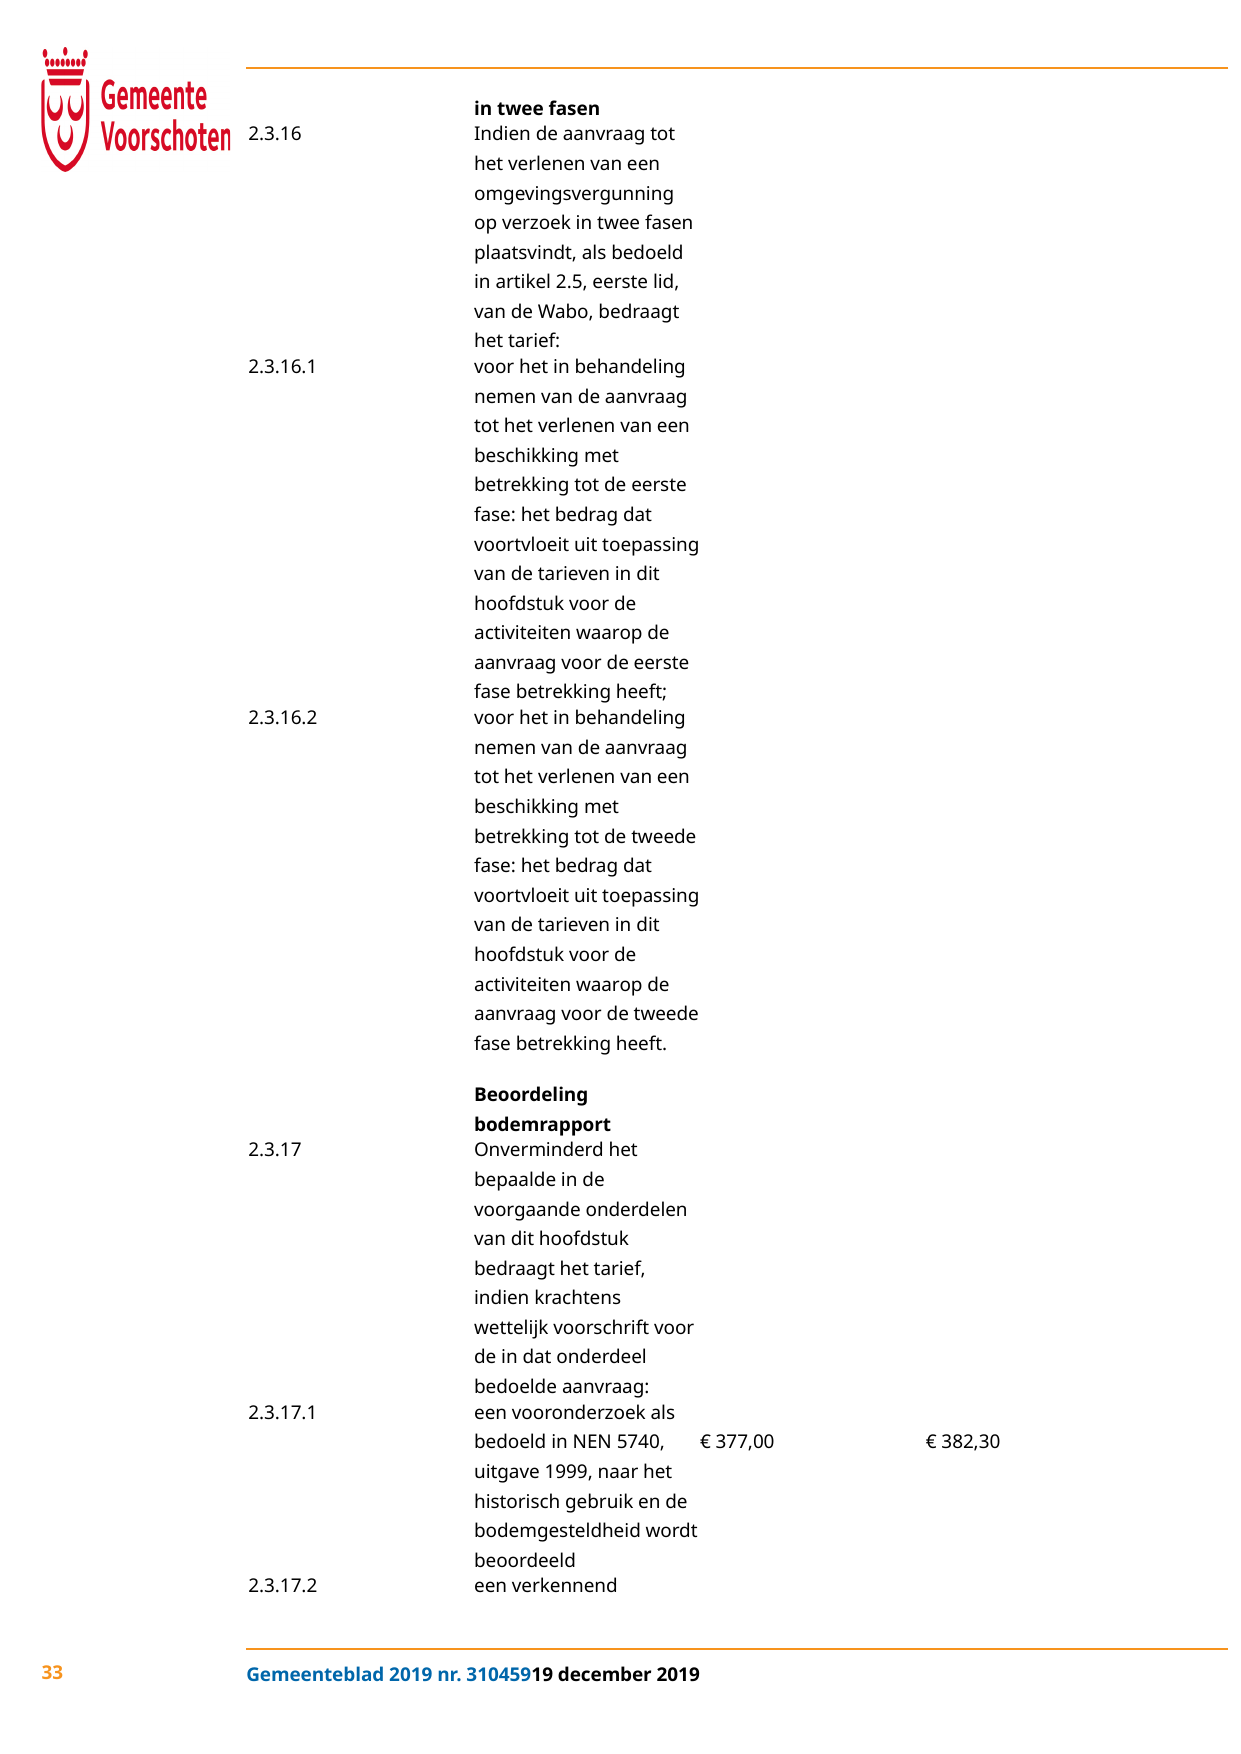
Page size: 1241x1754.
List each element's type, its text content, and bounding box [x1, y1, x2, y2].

table_cell [926, 353, 1152, 704]
table_cell een verkennend [474, 1573, 700, 1598]
table_cell Indien de aanvraag tot het verlenen van een omgevingsvergunning op verzoek in twee fasen plaatsvindt, als bedoeld in artikel 2.5, eerste lid, van de Wabo, bedraagt het tarief: [474, 121, 700, 353]
table_cell 2.3.16.2 [248, 705, 474, 1056]
table_cell [474, 1056, 700, 1081]
table_cell [248, 1056, 474, 1081]
table_cell 2.3.16 [248, 121, 474, 353]
table_cell [700, 1137, 926, 1399]
table_cell [700, 353, 926, 704]
table_cell voor het in behandeling nemen van de aanvraag tot het verlenen van een beschikking met betrekking tot de eerste fase: het bedrag dat voortvloeit uit toepassing van de tarieven in dit hoofdstuk voor de activiteiten waarop de aanvraag voor de eerste fase betrekking heeft; [474, 353, 700, 704]
table_cell 2.3.17.1 [248, 1399, 474, 1573]
table_cell [926, 95, 1152, 121]
table_cell [700, 1573, 926, 1598]
table_cell 2.3.17 [248, 1137, 474, 1399]
table_cell in twee fasen [474, 95, 700, 121]
table_cell een vooronderzoek als bedoeld in NEN 5740, uitgave 1999, naar het historisch gebruik en de bodemgesteldheid wordt beoordeeld [474, 1399, 700, 1573]
table_cell [248, 1081, 474, 1137]
table_cell Onverminderd het bepaalde in de voorgaande onderdelen van dit hoofdstuk bedraagt het tarief, indien krachtens wettelijk voorschrift voor de in dat onderdeel bedoelde aanvraag: [474, 1137, 700, 1399]
table_cell Beoordeling bodemrapport [474, 1081, 700, 1137]
table_cell [700, 1081, 926, 1137]
table_cell [926, 1056, 1152, 1081]
table_cell [926, 1573, 1152, 1598]
table_cell [700, 705, 926, 1056]
table_cell [700, 95, 926, 121]
table_cell 2.3.17.2 [248, 1573, 474, 1598]
table_cell [926, 121, 1152, 353]
table_cell [926, 1137, 1152, 1399]
table_cell [248, 95, 474, 121]
table_cell [700, 1056, 926, 1081]
table_cell voor het in behandeling nemen van de aanvraag tot het verlenen van een beschikking met betrekking tot de tweede fase: het bedrag dat voortvloeit uit toepassing van de tarieven in dit hoofdstuk voor de activiteiten waarop de aanvraag voor de tweede fase betrekking heeft. [474, 705, 700, 1056]
table_cell € 377,00 [700, 1399, 926, 1573]
table_cell € 382,30 [926, 1399, 1152, 1573]
table_cell [700, 121, 926, 353]
picture [41, 47, 231, 172]
table_cell 2.3.16.1 [248, 353, 474, 704]
table_cell [926, 705, 1152, 1056]
table_cell [926, 1081, 1152, 1137]
